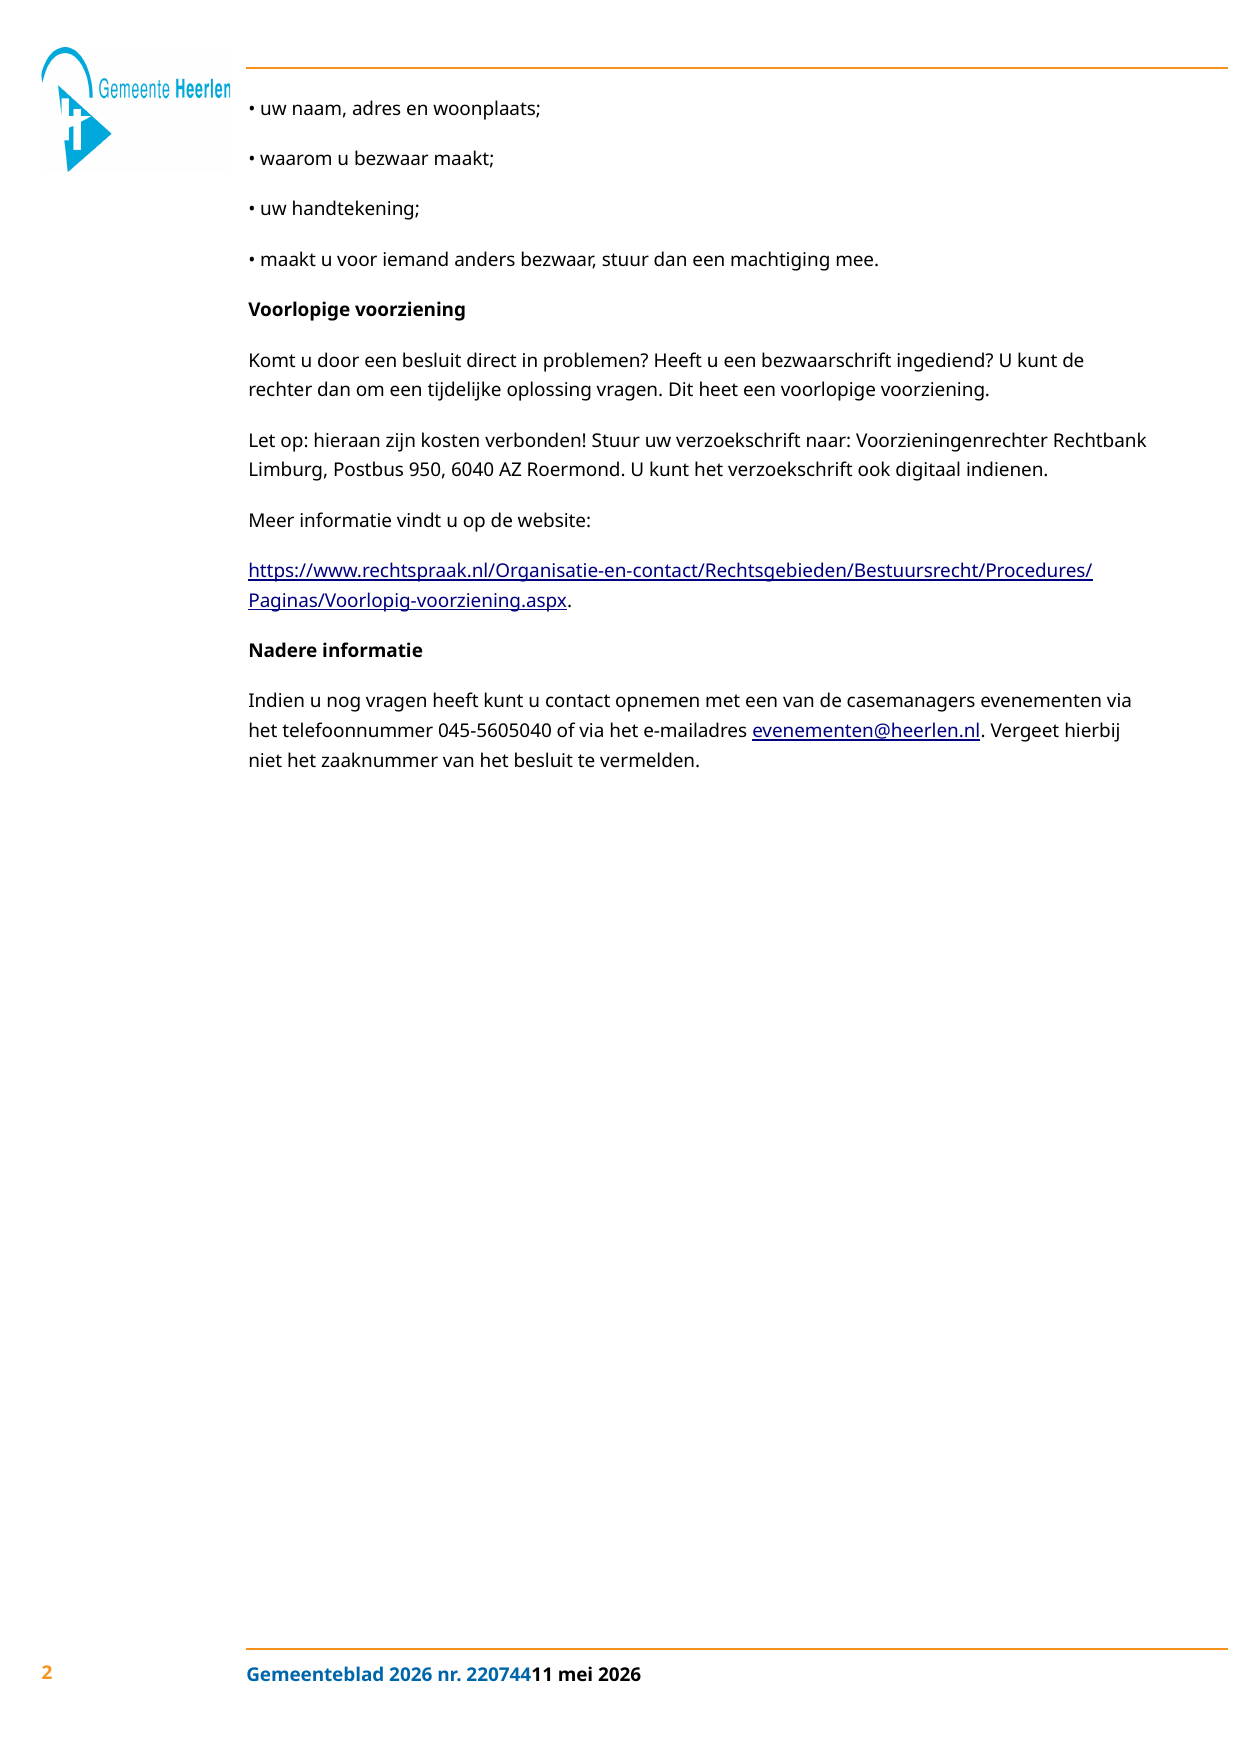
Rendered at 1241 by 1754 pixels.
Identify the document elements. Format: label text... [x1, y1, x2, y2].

text • uw handtekening; [248, 196, 1152, 221]
text https://www.rechtspraak.nl/Organisatie-en-contact/Rechtsgebieden/Bestuursrecht/Procedures/Paginas/Voorlopig-voorziening.aspx. [248, 557, 1152, 613]
text Let op: hieraan zijn kosten verbonden! Stuur uw verzoekschrift naar: Voorzieningenrechter Rechtbank Limburg, Postbus 950, 6040 AZ Roermond. U kunt het verzoekschrift ook digitaal indienen. [248, 427, 1152, 482]
picture [41, 47, 231, 172]
picture [41, 47, 59, 70]
text • uw naam, adres en woonplaats; [248, 95, 1152, 121]
text Voorlopige voorziening [248, 296, 1152, 322]
text Indien u nog vragen heeft kunt u contact opnemen met een van de casemanagers evenementen via het telefoonnummer 045-5605040 of via het e-mailadres evenementen@heerlen.nl. Vergeet hierbij niet het zaaknummer van het besluit te vermelden. [248, 688, 1152, 773]
text • maakt u voor iemand anders bezwaar, stuur dan een machtiging mee. [248, 246, 1152, 272]
text Nadere informatie [248, 637, 1152, 663]
text Meer informatie vindt u op de website: [248, 507, 1152, 533]
text Komt u door een besluit direct in problemen? Heeft u een bezwaarschrift ingediend? U kunt de rechter dan om een tijdelijke oplossing vragen. Dit heet een voorlopige voorziening. [248, 347, 1152, 402]
text • waarom u bezwaar maakt; [248, 145, 1152, 171]
